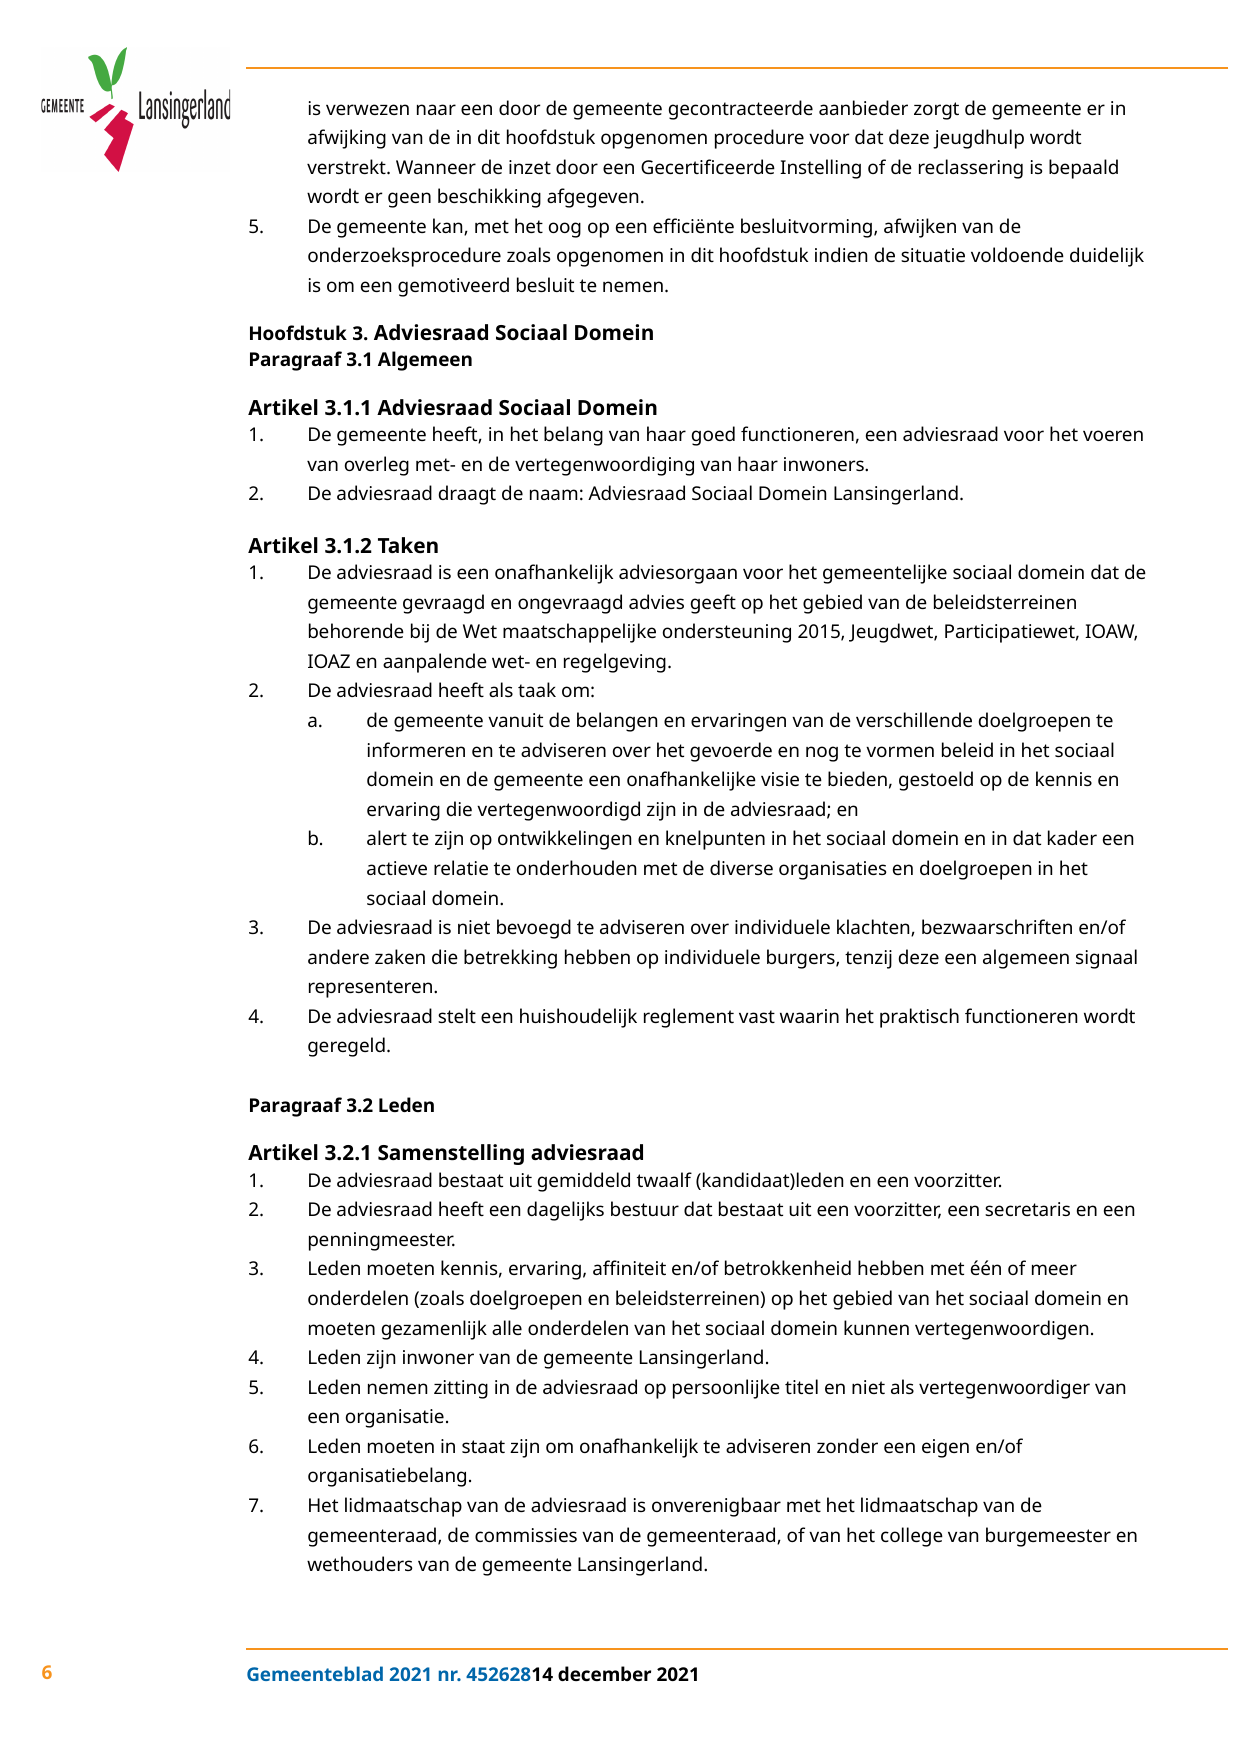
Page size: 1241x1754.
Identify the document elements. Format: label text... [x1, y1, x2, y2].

list De adviesraad heeft als taak om: [248, 678, 1152, 703]
list De adviesraad stelt een huishoudelijk reglement vast waarin het praktisch functioneren wordt geregeld. [248, 1003, 1152, 1058]
list De adviesraad heeft een dagelijks bestuur dat bestaat uit een voorzitter, een secretaris en een penningmeester. [248, 1196, 1152, 1252]
text Paragraaf 3.1 Algemeen [248, 346, 1152, 372]
list Leden nemen zitting in de adviesraad op persoonlijke titel en niet als vertegenwoordiger van een organisatie. [248, 1374, 1152, 1429]
text Artikel 3.2.1 Samenstelling adviesraad [248, 1138, 1152, 1167]
list de gemeente vanuit de belangen en ervaringen van de verschillende doelgroepen te informeren en te adviseren over het gevoerde en nog te vormen beleid in het sociaal domein en de gemeente een onafhankelijke visie te bieden, gestoeld op de kennis en ervaring die vertegenwoordigd zijn in de adviesraad; en [307, 707, 1152, 822]
list De adviesraad draagt de naam: Adviesraad Sociaal Domein Lansingerland. [248, 481, 1152, 506]
text Hoofdstuk 3. Adviesraad Sociaal Domein [248, 318, 1152, 346]
list is verwezen naar een door de gemeente gecontracteerde aanbieder zorgt de gemeente er in afwijking van de in dit hoofdstuk opgenomen procedure voor dat deze jeugdhulp wordt verstrekt. Wanneer de inzet door een Gecertificeerde Instelling of de reclassering is bepaald wordt er geen beschikking afgegeven. [248, 95, 1152, 209]
text Paragraaf 3.2 Leden [248, 1092, 1152, 1118]
list alert te zijn op ontwikkelingen en knelpunten in het sociaal domein en in dat kader een actieve relatie te onderhouden met de diverse organisaties en doelgroepen in het sociaal domein. [307, 826, 1152, 911]
list De adviesraad is niet bevoegd te adviseren over individuele klachten, bezwaarschriften en/of andere zaken die betrekking hebben op individuele burgers, tenzij deze een algemeen signaal representeren. [248, 914, 1152, 999]
list Het lidmaatschap van de adviesraad is onverenigbaar met het lidmaatschap van de gemeenteraad, de commissies van de gemeenteraad, of van het college van burgemeester en wethouders van de gemeente Lansingerland. [248, 1492, 1152, 1577]
text Artikel 3.1.2 Taken [248, 531, 1152, 559]
list Leden moeten kennis, ervaring, affiniteit en/of betrokkenheid hebben met één of meer onderdelen (zoals doelgroepen en beleidsterreinen) op het gebied van het sociaal domein en moeten gezamenlijk alle onderdelen van het sociaal domein kunnen vertegenwoordigen. [248, 1256, 1152, 1341]
list De gemeente kan, met het oog op een efficiënte besluitvorming, afwijken van de onderzoeksprocedure zoals opgenomen in dit hoofdstuk indien de situatie voldoende duidelijk is om een gemotiveerd besluit te nemen. [248, 213, 1152, 298]
list De adviesraad bestaat uit gemiddeld twaalf (kandidaat)leden en een voorzitter. [248, 1167, 1152, 1193]
text Artikel 3.1.1 Adviesraad Sociaal Domein [248, 393, 1152, 421]
picture [41, 47, 231, 172]
list De gemeente heeft, in het belang van haar goed functioneren, een adviesraad voor het voeren van overleg met- en de vertegenwoordiging van haar inwoners. [248, 421, 1152, 477]
list Leden zijn inwoner van de gemeente Lansingerland. [248, 1344, 1152, 1370]
list Leden moeten in staat zijn om onafhankelijk te adviseren zonder een eigen en/of organisatiebelang. [248, 1433, 1152, 1488]
list De adviesraad is een onafhankelijk adviesorgaan voor het gemeentelijke sociaal domein dat de gemeente gevraagd en ongevraagd advies geeft op het gebied van de beleidsterreinen behorende bij de Wet maatschappelijke ondersteuning 2015, Jeugdwet, Participatiewet, IOAW, IOAZ en aanpalende wet- en regelgeving. [248, 559, 1152, 674]
